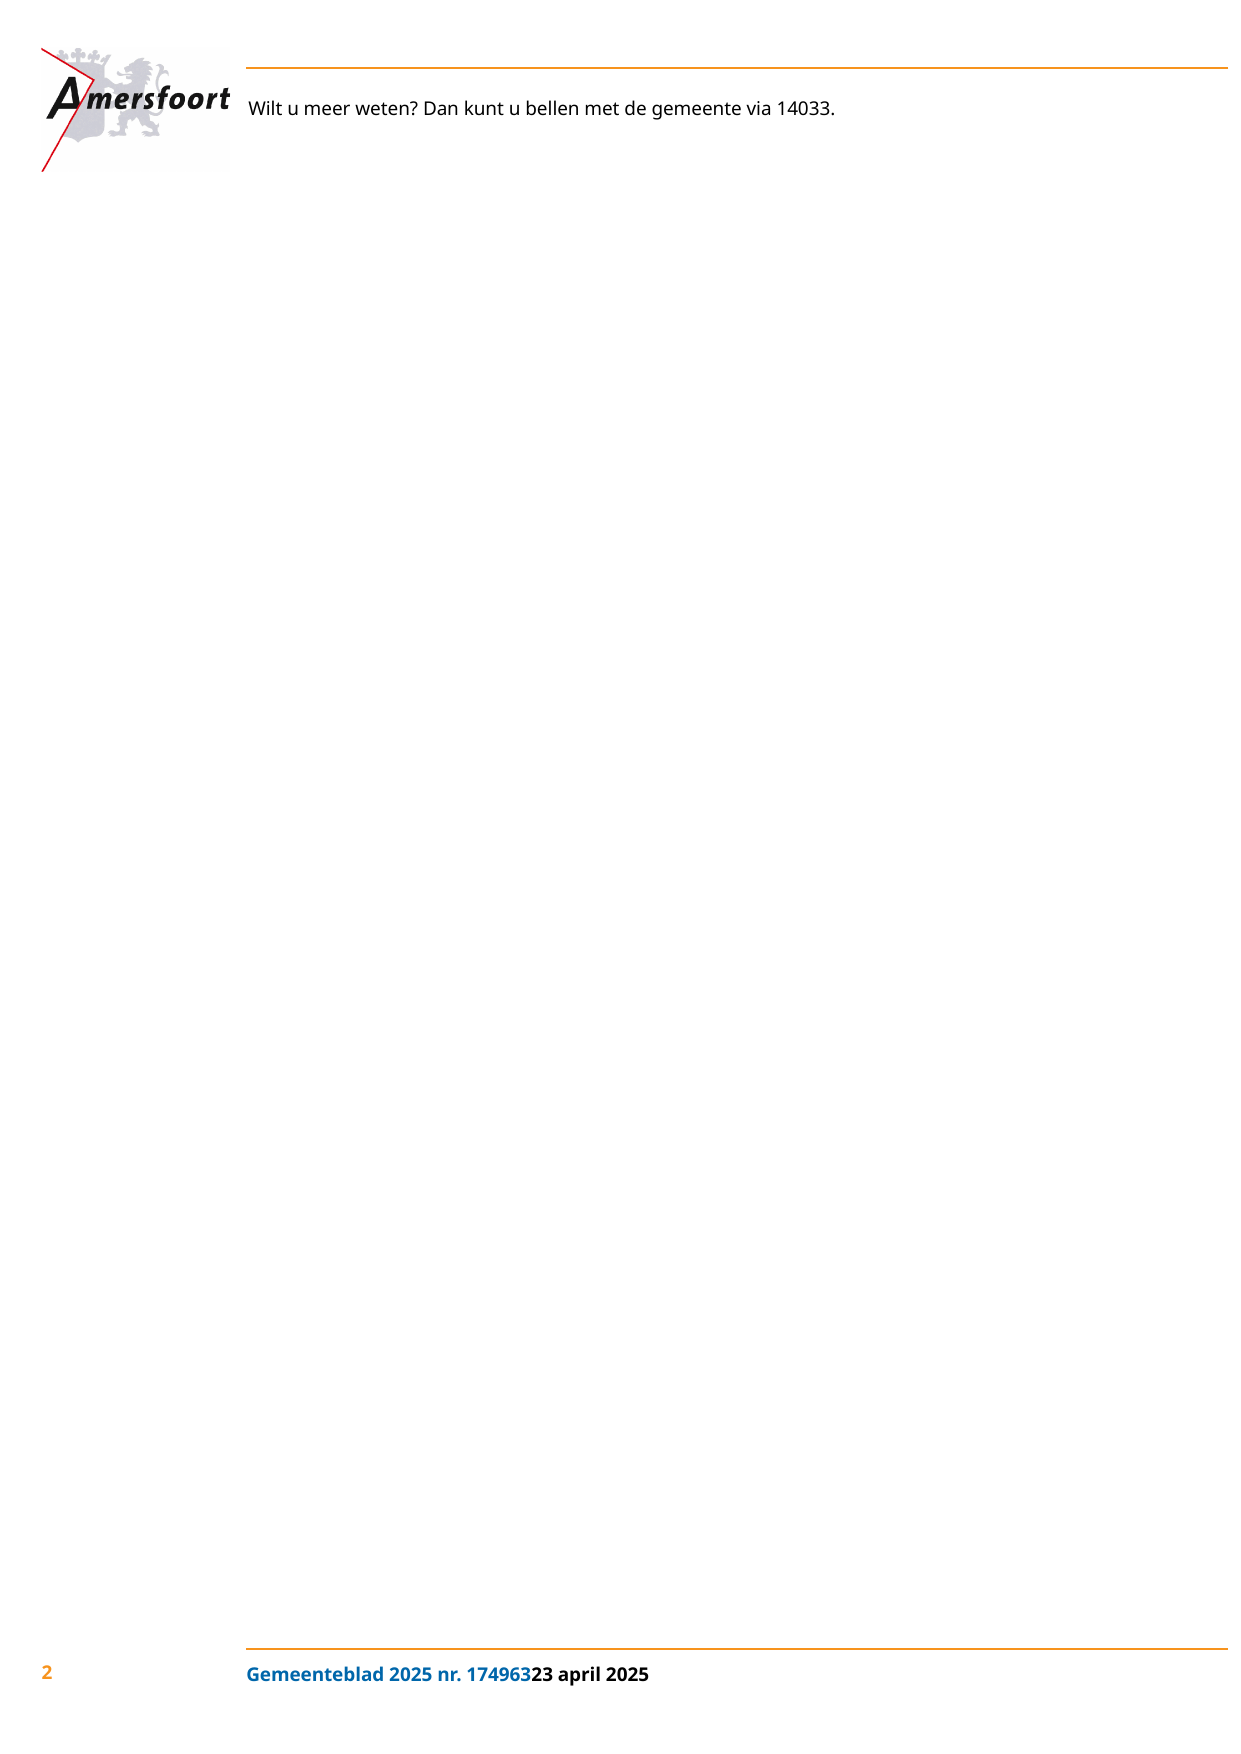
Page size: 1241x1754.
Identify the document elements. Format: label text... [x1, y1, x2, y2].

text Wilt u meer weten? Dan kunt u bellen met de gemeente via 14033. [248, 95, 1152, 121]
picture [41, 47, 231, 172]
